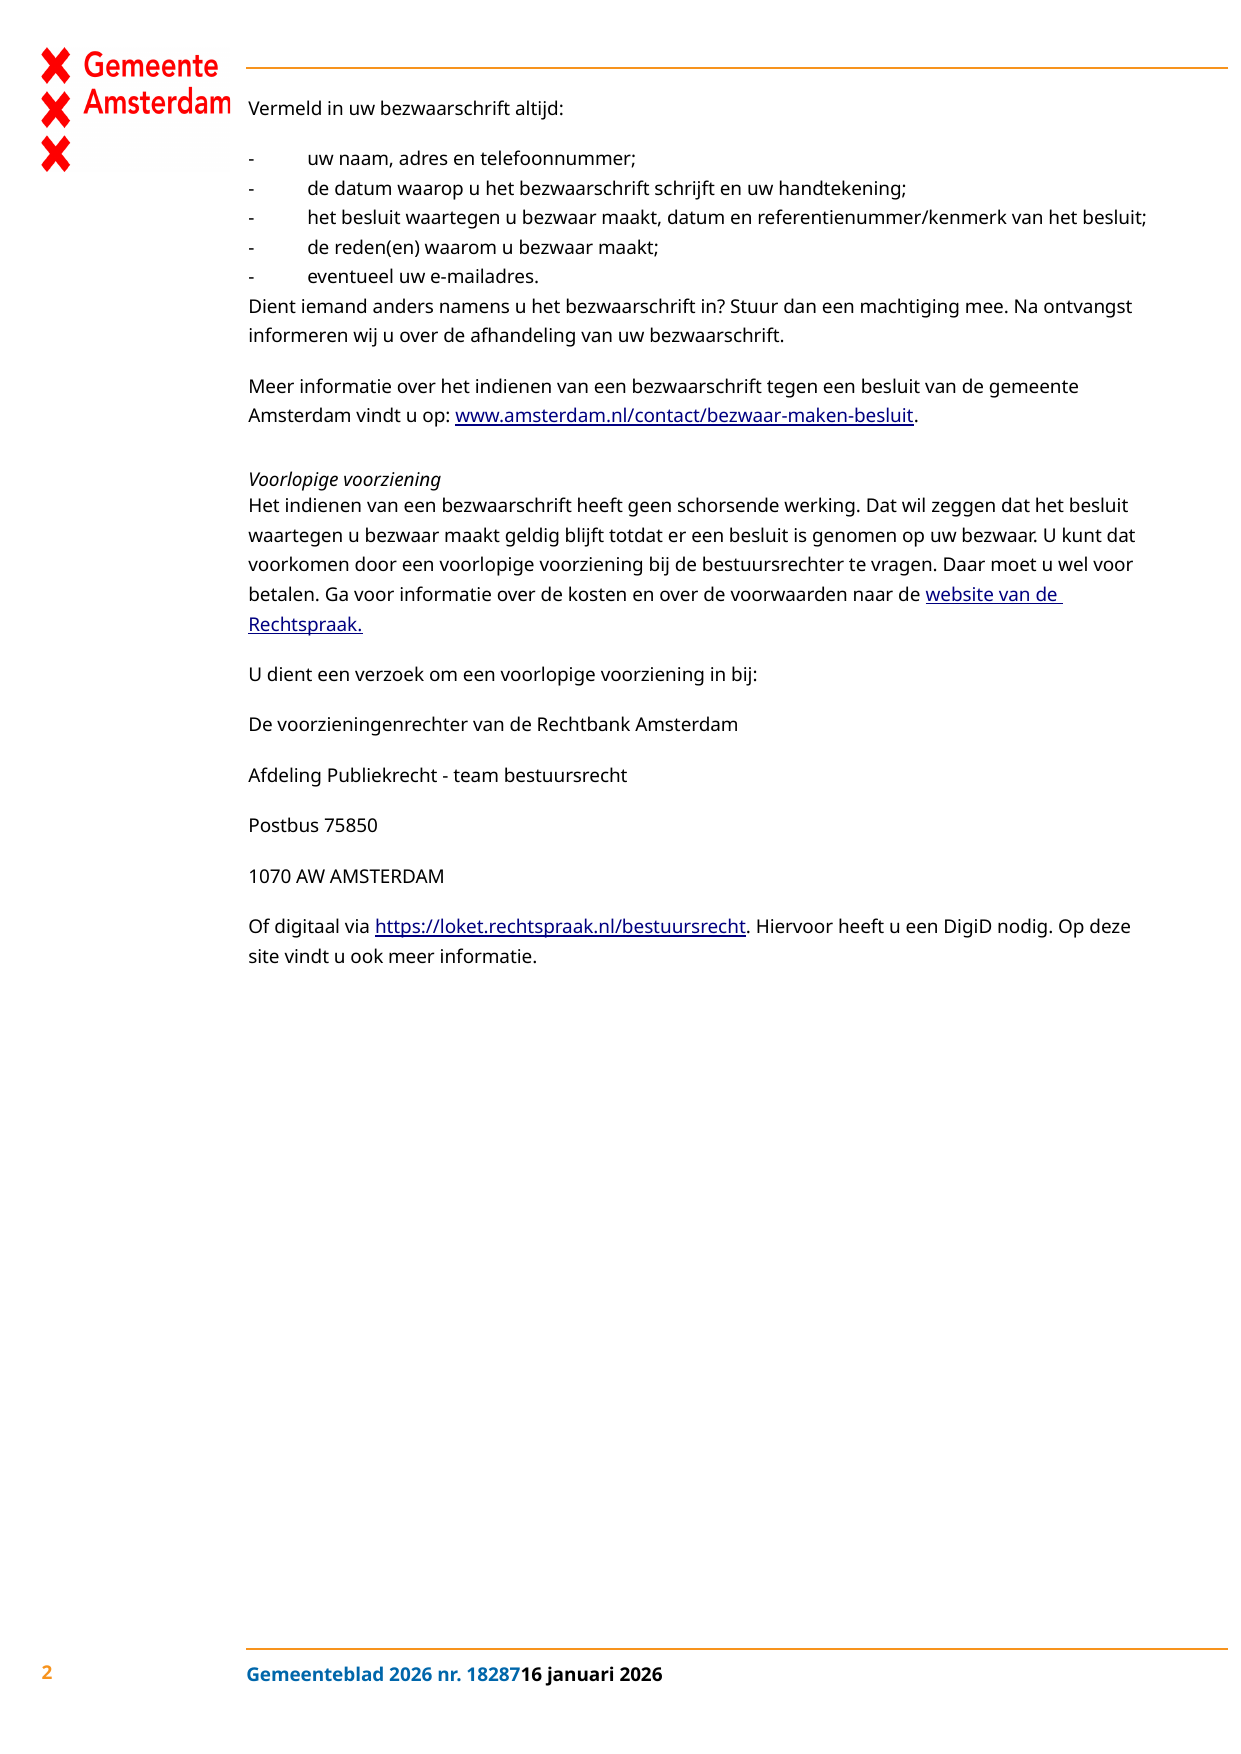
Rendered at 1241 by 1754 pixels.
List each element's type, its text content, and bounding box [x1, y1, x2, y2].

text Afdeling Publiekrecht - team bestuursrecht [248, 762, 1152, 788]
text Vermeld in uw bezwaarschrift altijd: [248, 95, 1152, 121]
list de reden(en) waarom u bezwaar maakt; [248, 234, 1152, 260]
picture [41, 47, 231, 172]
list het besluit waartegen u bezwaar maakt, datum en referentienummer/kenmerk van het besluit; [248, 204, 1152, 230]
list eventueel uw e-mailadres. [248, 263, 1152, 289]
list de datum waarop u het bezwaarschrift schrijft en uw handtekening; [248, 175, 1152, 201]
text Het indienen van een bezwaarschrift heeft geen schorsende werking. Dat wil zeggen dat het besluit waartegen u bezwaar maakt geldig blijft totdat er een besluit is genomen op uw bezwaar. U kunt dat voorkomen door een voorlopige voorziening bij de bestuursrechter te vragen. Daar moet u wel voor betalen. Ga voor informatie over de kosten en over de voorwaarden naar de website van de Rechtspraak. [248, 492, 1152, 636]
text Voorlopige voorziening [248, 467, 1152, 492]
text De voorzieningenrechter van de Rechtbank Amsterdam [248, 712, 1152, 737]
text 1070 AW AMSTERDAM [248, 863, 1152, 888]
text Postbus 75850 [248, 812, 1152, 838]
text Of digitaal via https://loket.rechtspraak.nl/bestuursrecht. Hiervoor heeft u een DigiD nodig. Op deze site vindt u ook meer informatie. [248, 913, 1152, 968]
text U dient een verzoek om een voorlopige voorziening in bij: [248, 661, 1152, 687]
text Meer informatie over het indienen van een bezwaarschrift tegen een besluit van de gemeente Amsterdam vindt u op: www.amsterdam.nl/contact/bezwaar-maken-besluit. [248, 373, 1152, 428]
list uw naam, adres en telefoonnummer; [248, 145, 1152, 171]
text Dient iemand anders namens u het bezwaarschrift in? Stuur dan een machtiging mee. Na ontvangst informeren wij u over de afhandeling van uw bezwaarschrift. [248, 293, 1152, 348]
